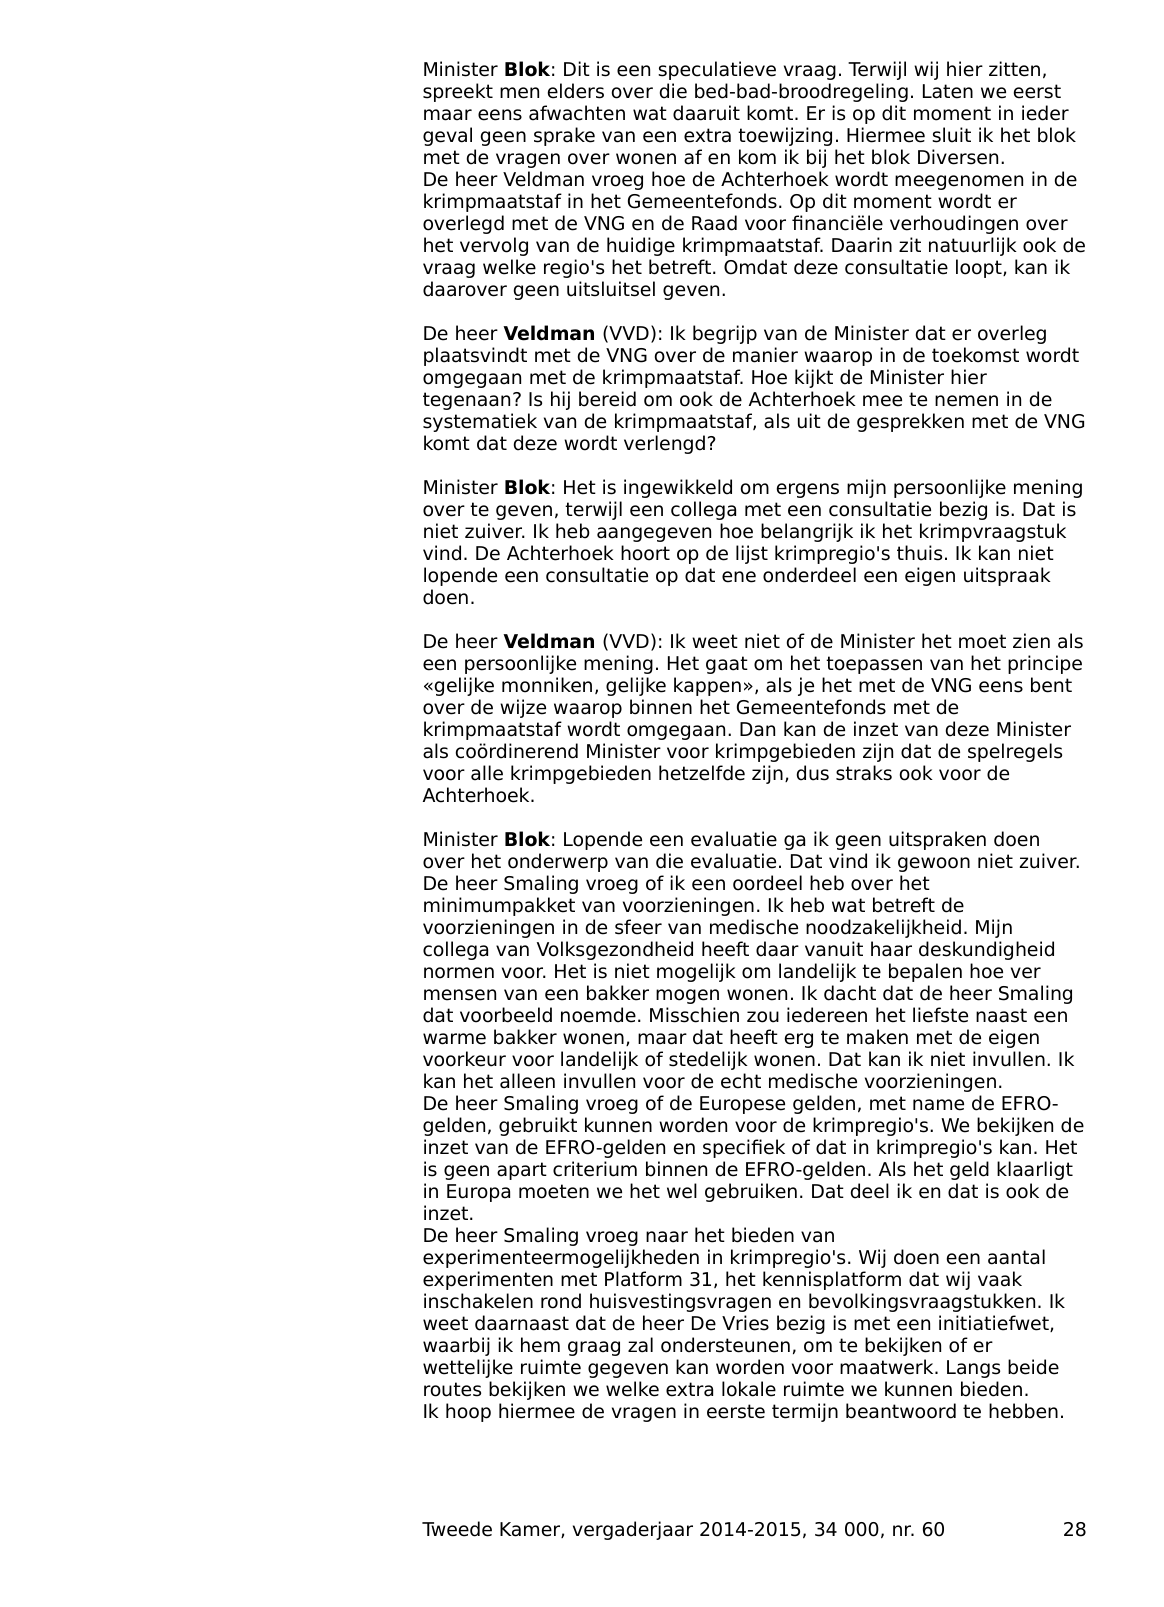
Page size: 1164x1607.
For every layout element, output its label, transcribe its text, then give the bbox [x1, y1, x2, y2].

text Minister Blok: Het is ingewikkeld om ergens mijn persoonlijke mening over te geven, terwijl een collega met een consultatie bezig is. Dat is niet zuiver. Ik heb aangegeven hoe belangrijk ik het krimpvraagstuk vind. De Achterhoek hoort op de lijst krimpregio's thuis. Ik kan niet lopende een consultatie op dat ene onderdeel een eigen uitspraak doen. [422, 477, 1087, 609]
text De heer Smaling vroeg of ik een oordeel heb over het minimumpakket van voorzieningen. Ik heb wat betreft de voorzieningen in de sfeer van medische noodzakelijkheid. Mijn collega van Volksgezondheid heeft daar vanuit haar deskundigheid normen voor. Het is niet mogelijk om landelijk te bepalen hoe ver mensen van een bakker mogen wonen. Ik dacht dat de heer Smaling dat voorbeeld noemde. Misschien zou iedereen het liefste naast een warme bakker wonen, maar dat heeft erg te maken met de eigen voorkeur voor landelijk of stedelijk wonen. Dat kan ik niet invullen. Ik kan het alleen invullen voor de echt medische voorzieningen. [422, 873, 1087, 1093]
text De heer Smaling vroeg of de Europese gelden, met name de EFRO-gelden, gebruikt kunnen worden voor de krimpregio's. We bekijken de inzet van de EFRO-gelden en specifiek of dat in krimpregio's kan. Het is geen apart criterium binnen de EFRO-gelden. Als het geld klaarligt in Europa moeten we het wel gebruiken. Dat deel ik en dat is ook de inzet. [422, 1093, 1087, 1225]
text De heer Smaling vroeg naar het bieden van experimenteermogelijkheden in krimpregio's. Wij doen een aantal experimenten met Platform 31, het kennisplatform dat wij vaak inschakelen rond huisvestingsvragen en bevolkingsvraagstukken. Ik weet daarnaast dat de heer De Vries bezig is met een initiatiefwet, waarbij ik hem graag zal ondersteunen, om te bekijken of er wettelijke ruimte gegeven kan worden voor maatwerk. Langs beide routes bekijken we welke extra lokale ruimte we kunnen bieden. [422, 1225, 1087, 1401]
text De heer Veldman (VVD): Ik weet niet of de Minister het moet zien als een persoonlijke mening. Het gaat om het toepassen van het principe «gelijke monniken, gelijke kappen», als je het met de VNG eens bent over de wijze waarop binnen het Gemeentefonds met de krimpmaatstaf wordt omgegaan. Dan kan de inzet van deze Minister als coördinerend Minister voor krimpgebieden zijn dat de spelregels voor alle krimpgebieden hetzelfde zijn, dus straks ook voor de Achterhoek. [422, 631, 1087, 807]
text De heer Veldman (VVD): Ik begrijp van de Minister dat er overleg plaatsvindt met de VNG over de manier waarop in de toekomst wordt omgegaan met de krimpmaatstaf. Hoe kijkt de Minister hier tegenaan? Is hij bereid om ook de Achterhoek mee te nemen in de systematiek van de krimpmaatstaf, als uit de gesprekken met de VNG komt dat deze wordt verlengd? [422, 323, 1087, 455]
text Minister Blok: Dit is een speculatieve vraag. Terwijl wij hier zitten, spreekt men elders over die bed-bad-broodregeling. Laten we eerst maar eens afwachten wat daaruit komt. Er is op dit moment in ieder geval geen sprake van een extra toewijzing. Hiermee sluit ik het blok met de vragen over wonen af en kom ik bij het blok Diversen. [422, 59, 1087, 169]
text Minister Blok: Lopende een evaluatie ga ik geen uitspraken doen over het onderwerp van die evaluatie. Dat vind ik gewoon niet zuiver. [422, 829, 1087, 873]
text Ik hoop hiermee de vragen in eerste termijn beantwoord te hebben. [422, 1401, 1087, 1423]
text De heer Veldman vroeg hoe de Achterhoek wordt meegenomen in de krimpmaatstaf in het Gemeentefonds. Op dit moment wordt er overlegd met de VNG en de Raad voor financiële verhoudingen over het vervolg van de huidige krimpmaatstaf. Daarin zit natuurlijk ook de vraag welke regio's het betreft. Omdat deze consultatie loopt, kan ik daarover geen uitsluitsel geven. [422, 169, 1087, 301]
